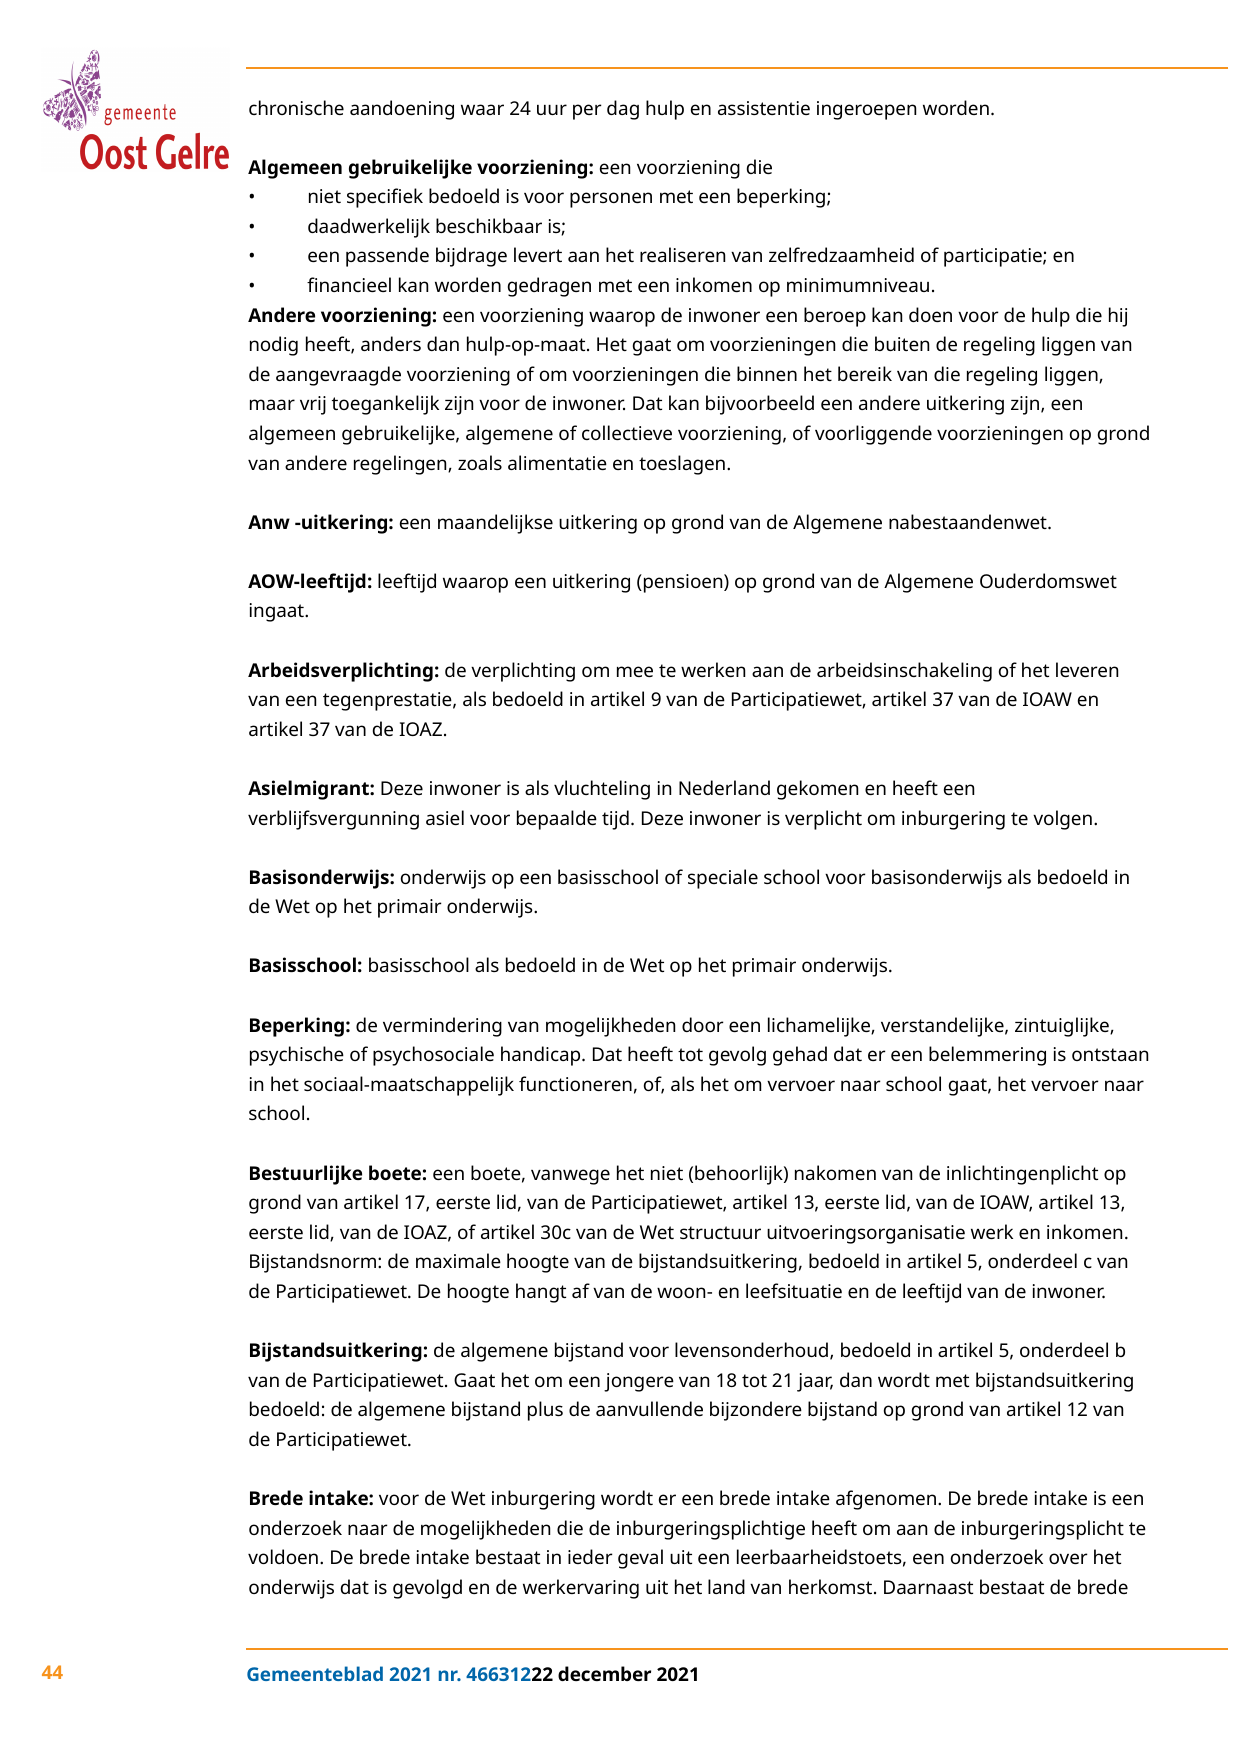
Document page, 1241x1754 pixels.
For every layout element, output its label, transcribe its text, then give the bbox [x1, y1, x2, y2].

list een passende bijdrage levert aan het realiseren van zelfredzaamheid of participatie; en [248, 243, 1152, 268]
text Andere voorziening: een voorziening waarop de inwoner een beroep kan doen voor de hulp die hij nodig heeft, anders dan hulp-op-maat. Het gaat om voorzieningen die buiten de regeling liggen van de aangevraagde voorziening of om voorzieningen die binnen het bereik van die regeling liggen, maar vrij toegankelijk zijn voor de inwoner. Dat kan bijvoorbeeld een andere uitkering zijn, een algemeen gebruikelijke, algemene of collectieve voorziening, of voorliggende voorzieningen op grond van andere regelingen, zoals alimentatie en toeslagen. [248, 302, 1152, 476]
text Anw -uitkering: een maandelijkse uitkering op grond van de Algemene nabestaandenwet. [248, 509, 1152, 535]
text Beperking: de vermindering van mogelijkheden door een lichamelijke, verstandelijke, zintuiglijke, psychische of psychosociale handicap. Dat heeft tot gevolg gehad dat er een belemmering is ontstaan in het sociaal-maatschappelijk functioneren, of, als het om vervoer naar school gaat, het vervoer naar school. [248, 1012, 1152, 1126]
text Bestuurlijke boete: een boete, vanwege het niet (behoorlijk) nakomen van de inlichtingenplicht op grond van artikel 17, eerste lid, van de Participatiewet, artikel 13, eerste lid, van de IOAW, artikel 13, eerste lid, van de IOAZ, of artikel 30c van de Wet structuur uitvoeringsorganisatie werk en inkomen. [248, 1160, 1152, 1245]
text Algemeen gebruikelijke voorziening: een voorziening die [248, 154, 1152, 180]
text chronische aandoening waar 24 uur per dag hulp en assistentie ingeroepen worden. [248, 95, 1152, 121]
text AOW-leeftijd: leeftijd waarop een uitkering (pensioen) op grond van de Algemene Ouderdomswet ingaat. [248, 568, 1152, 623]
text Asielmigrant: Deze inwoner is als vluchteling in Nederland gekomen en heeft een verblijfsvergunning asiel voor bepaalde tijd. Deze inwoner is verplicht om inburgering te volgen. [248, 775, 1152, 831]
text Basisschool: basisschool als bedoeld in de Wet op het primair onderwijs. [248, 953, 1152, 978]
text Basisonderwijs: onderwijs op een basisschool of speciale school voor basisonderwijs als bedoeld in de Wet op het primair onderwijs. [248, 864, 1152, 919]
text Bijstandsuitkering: de algemene bijstand voor levensonderhoud, bedoeld in artikel 5, onderdeel b van de Participatiewet. Gaat het om een jongere van 18 tot 21 jaar, dan wordt met bijstandsuitkering bedoeld: de algemene bijstand plus de aanvullende bijzondere bijstand op grond van artikel 12 van de Participatiewet. [248, 1337, 1152, 1452]
list niet specifiek bedoeld is voor personen met een beperking; [248, 183, 1152, 209]
list daadwerkelijk beschikbaar is; [248, 213, 1152, 239]
picture [41, 47, 231, 172]
list financieel kan worden gedragen met een inkomen op minimumniveau. [248, 272, 1152, 298]
text Bijstandsnorm: de maximale hoogte van de bijstandsuitkering, bedoeld in artikel 5, onderdeel c van de Participatiewet. De hoogte hangt af van de woon- en leefsituatie en de leeftijd van de inwoner. [248, 1248, 1152, 1304]
text Arbeidsverplichting: de verplichting om mee te werken aan de arbeidsinschakeling of het leveren van een tegenprestatie, als bedoeld in artikel 9 van de Participatiewet, artikel 37 van de IOAW en artikel 37 van de IOAZ. [248, 657, 1152, 742]
text Brede intake: voor de Wet inburgering wordt er een brede intake afgenomen. De brede intake is een onderzoek naar de mogelijkheden die de inburgeringsplichtige heeft om aan de inburgeringsplicht te voldoen. De brede intake bestaat in ieder geval uit een leerbaarheidstoets, een onderzoek over het onderwijs dat is gevolgd en de werkervaring uit het land van herkomst. Daarnaast bestaat de brede [248, 1485, 1152, 1600]
